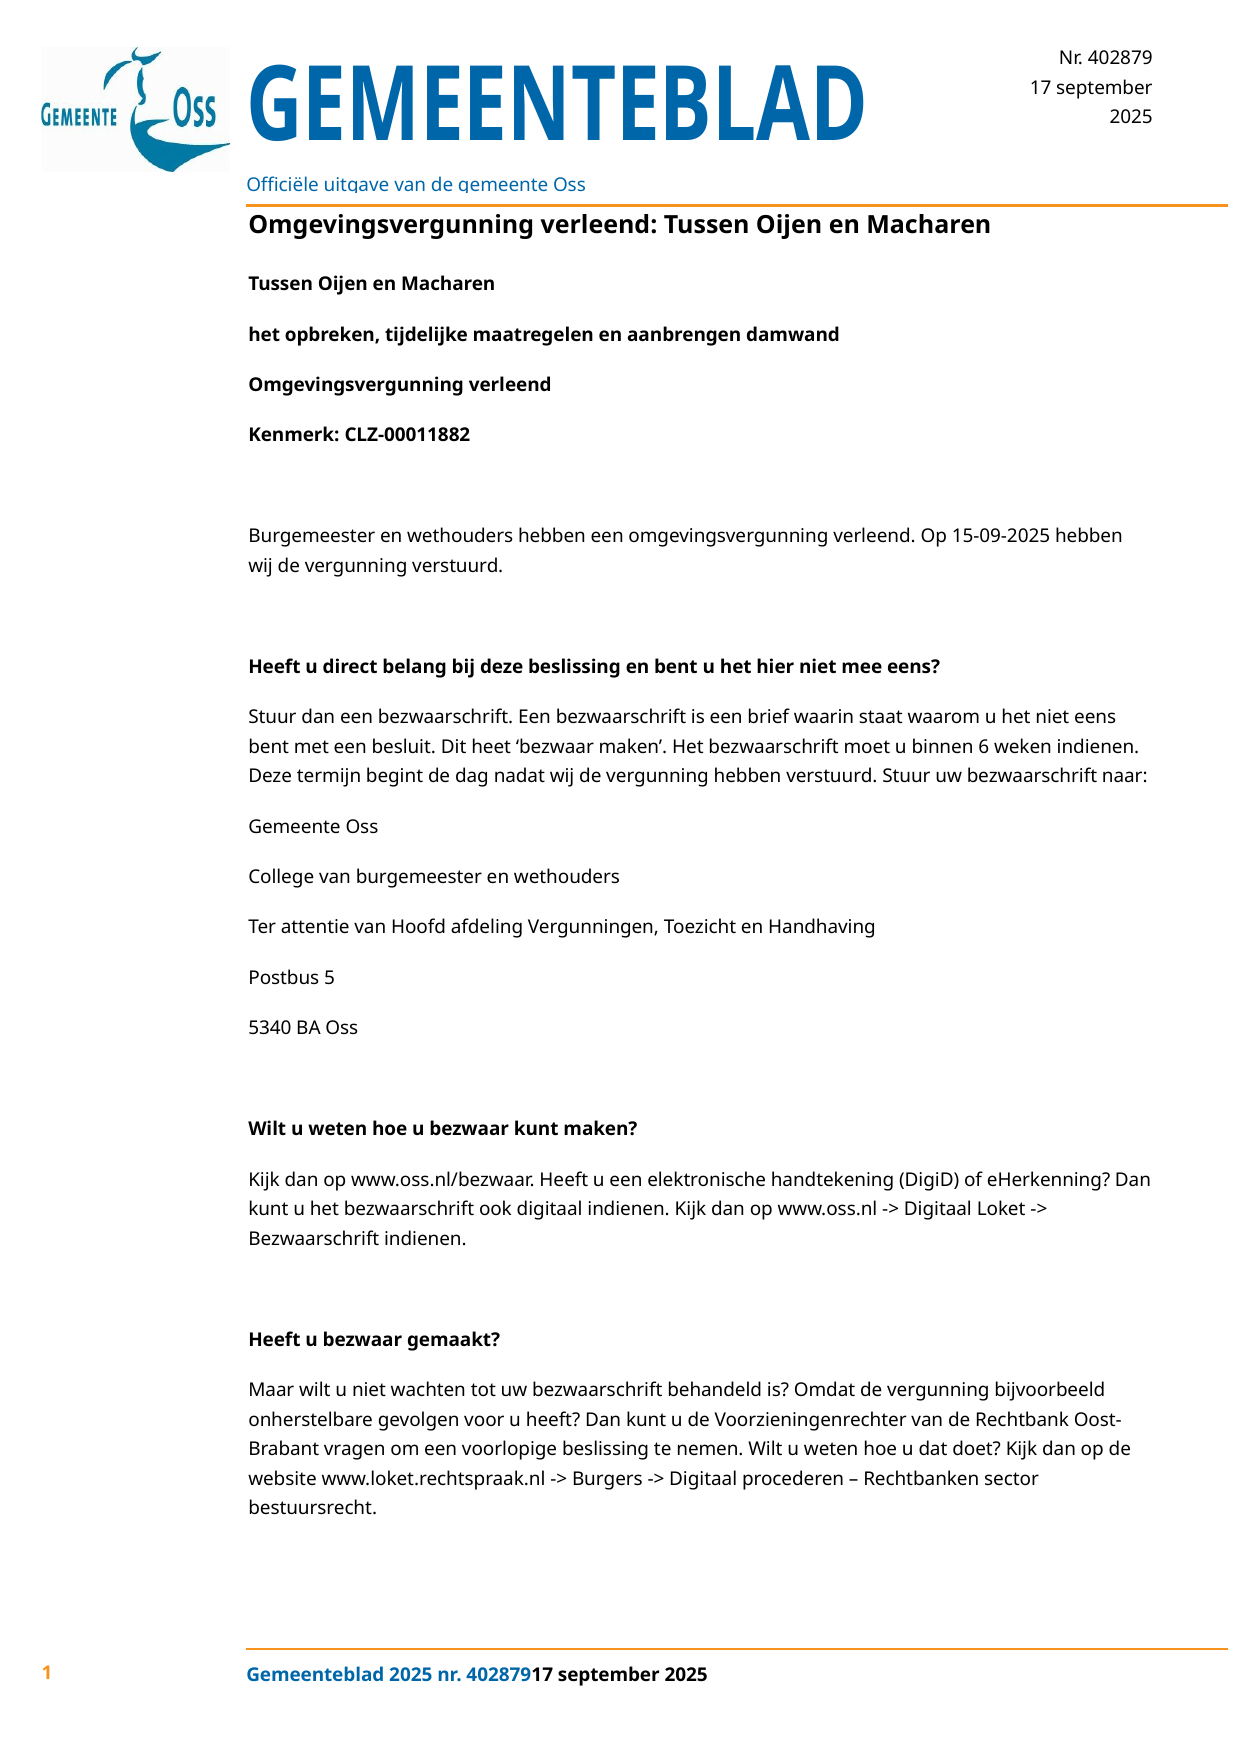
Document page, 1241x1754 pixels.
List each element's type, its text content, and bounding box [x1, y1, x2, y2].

text Stuur dan een bezwaarschrift. Een bezwaarschrift is een brief waarin staat waarom u het niet eens bent met een besluit. Dit heet ‘bezwaar maken’. Het bezwaarschrift moet u binnen 6 weken indienen. Deze termijn begint de dag nadat wij de vergunning hebben verstuurd. Stuur uw bezwaarschrift naar: [248, 703, 1152, 788]
text Wilt u weten hoe u bezwaar kunt maken? [248, 1115, 1152, 1141]
text Maar wilt u niet wachten tot uw bezwaarschrift behandeld is? Omdat de vergunning bijvoorbeeld onherstelbare gevolgen voor u heeft? Dan kunt u de Voorzieningenrechter van de Rechtbank Oost-Brabant vragen om een voorlopige beslissing te nemen. Wilt u weten hoe u dat doet? Kijk dan op de website www.loket.rechtspraak.nl -> Burgers -> Digitaal procederen – Rechtbanken sector bestuursrecht. [248, 1376, 1152, 1520]
text Omgevingsvergunning verleend: Tussen Oijen en Macharen [248, 207, 1152, 241]
text Burgemeester en wethouders hebben een omgevingsvergunning verleend. Op 15-09-2025 hebben wij de vergunning verstuurd. [248, 522, 1152, 578]
text Ter attentie van Hoofd afdeling Vergunningen, Toezicht en Handhaving [248, 914, 1152, 939]
text Heeft u bezwaar gemaakt? [248, 1326, 1152, 1351]
text Postbus 5 [248, 964, 1152, 990]
picture [41, 47, 231, 172]
text Kijk dan op www.oss.nl/bezwaar. Heeft u een elektronische handtekening (DigiD) of eHerkenning? Dan kunt u het bezwaarschrift ook digitaal indienen. Kijk dan op www.oss.nl -> Digitaal Loket -> Bezwaarschrift indienen. [248, 1166, 1152, 1251]
text College van burgemeester en wethouders [248, 863, 1152, 889]
text 5340 BA Oss [248, 1014, 1152, 1040]
text het opbreken, tijdelijke maatregelen en aanbrengen damwand [248, 321, 1152, 346]
text Gemeente Oss [248, 813, 1152, 838]
text Tussen Oijen en Macharen [248, 270, 1152, 296]
text Kenmerk: CLZ-00011882 [248, 422, 1152, 447]
text Heeft u direct belang bij deze beslissing en bent u het hier niet mee eens? [248, 653, 1152, 678]
text Omgevingsvergunning verleend [248, 371, 1152, 397]
